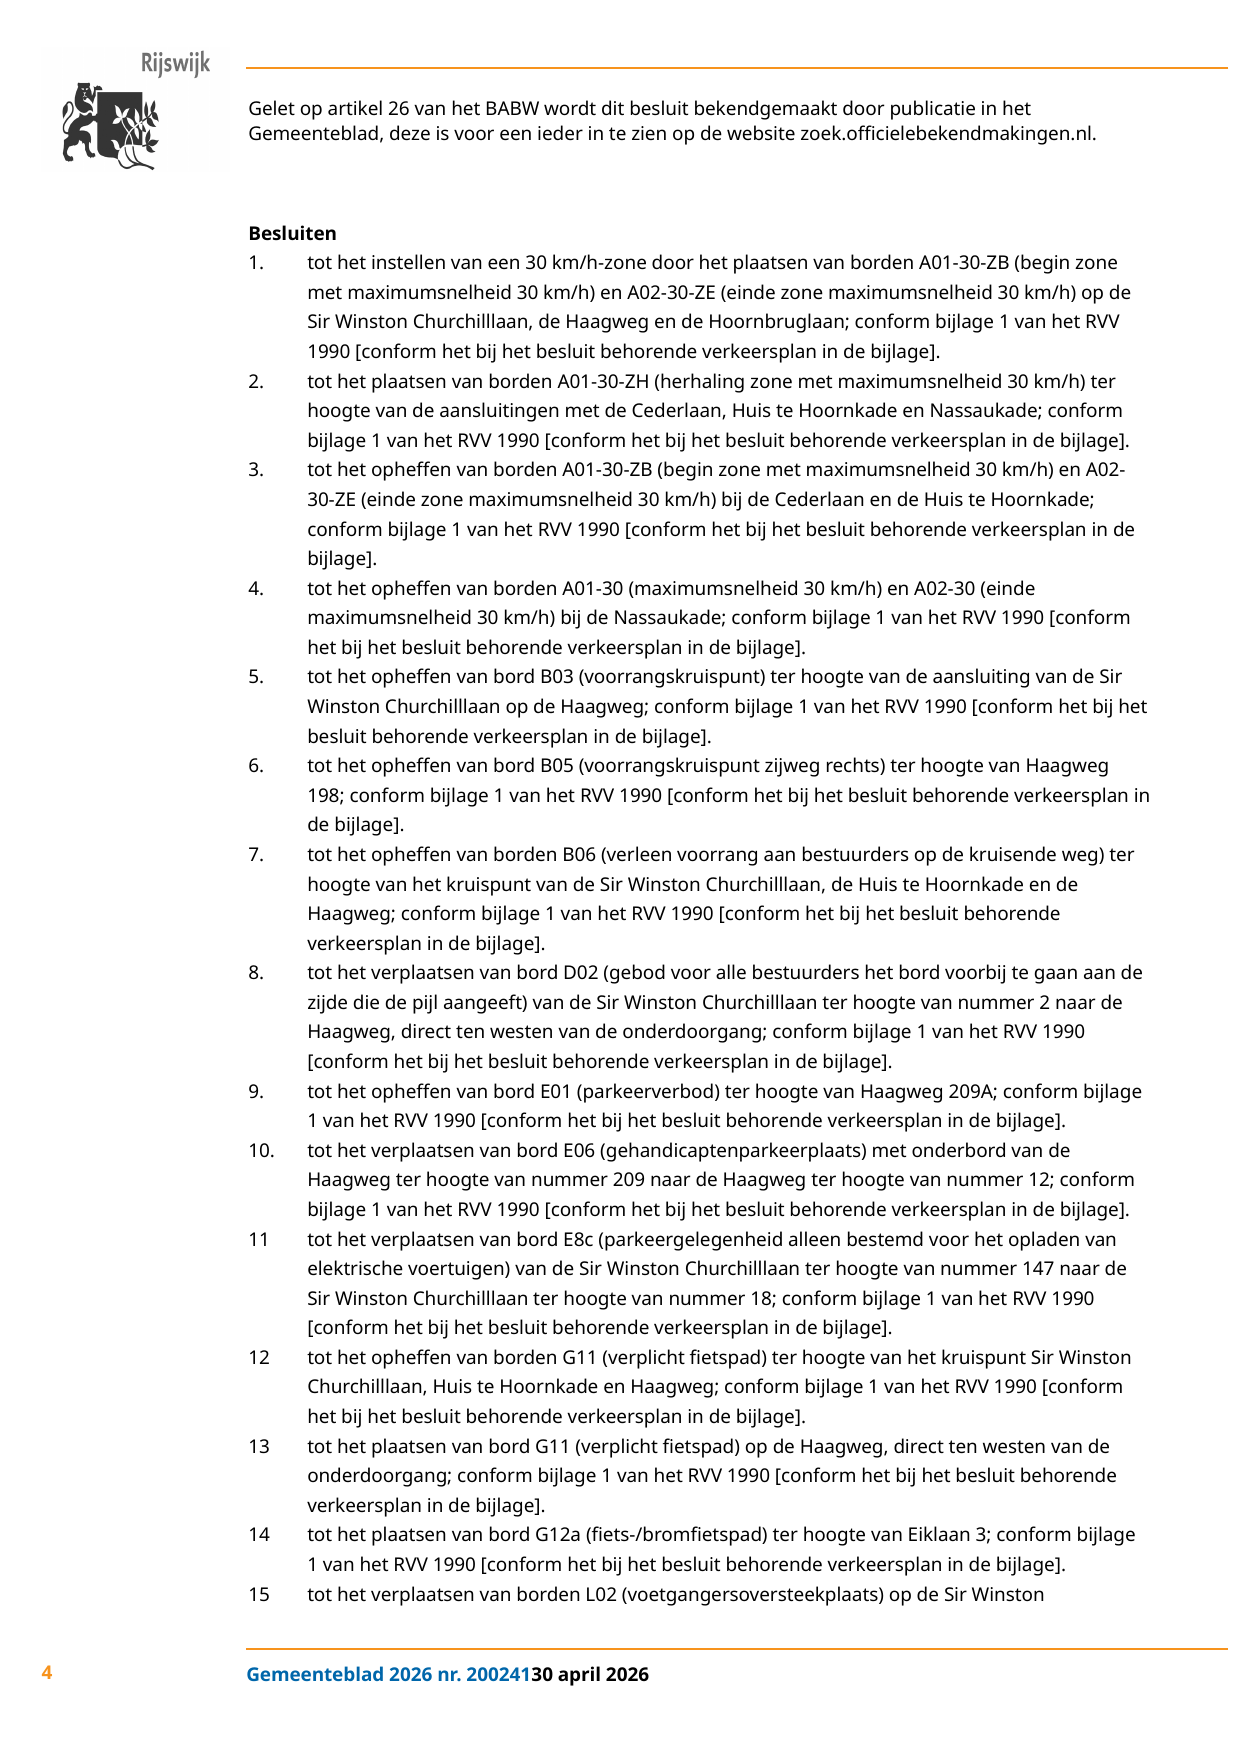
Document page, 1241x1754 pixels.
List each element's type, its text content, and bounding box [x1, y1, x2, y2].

list tot het opheffen van borden A01-30 (maximumsnelheid 30 km/h) en A02-30 (einde maximumsnelheid 30 km/h) bij de Nassaukade; conform bijlage 1 van het RVV 1990 [conform het bij het besluit behorende verkeersplan in de bijlage]. [248, 575, 1152, 660]
list tot het verplaatsen van borden L02 (voetgangersoversteekplaats) op de Sir Winston [248, 1581, 1152, 1606]
list tot het verplaatsen van bord D02 (gebod voor alle bestuurders het bord voorbij te gaan aan de zijde die de pijl aangeeft) van de Sir Winston Churchilllaan ter hoogte van nummer 2 naar de Haagweg, direct ten westen van de onderdoorgang; conform bijlage 1 van het RVV 1990 [conform het bij het besluit behorende verkeersplan in de bijlage]. [248, 959, 1152, 1074]
list tot het instellen van een 30 km/h-zone door het plaatsen van borden A01-30-ZB (begin zone met maximumsnelheid 30 km/h) en A02-30-ZE (einde zone maximumsnelheid 30 km/h) op de Sir Winston Churchilllaan, de Haagweg en de Hoornbruglaan; conform bijlage 1 van het RVV 1990 [conform het bij het besluit behorende verkeersplan in de bijlage]. [248, 249, 1152, 364]
list tot het plaatsen van bord G11 (verplicht fietspad) op de Haagweg, direct ten westen van de onderdoorgang; conform bijlage 1 van het RVV 1990 [conform het bij het besluit behorende verkeersplan in de bijlage]. [248, 1433, 1152, 1518]
list tot het plaatsen van bord G12a (fiets-/bromfietspad) ter hoogte van Eiklaan 3; conform bijlage 1 van het RVV 1990 [conform het bij het besluit behorende verkeersplan in de bijlage]. [248, 1522, 1152, 1577]
text Besluiten [248, 220, 1152, 246]
list tot het opheffen van borden G11 (verplicht fietspad) ter hoogte van het kruispunt Sir Winston Churchilllaan, Huis te Hoornkade en Haagweg; conform bijlage 1 van het RVV 1990 [conform het bij het besluit behorende verkeersplan in de bijlage]. [248, 1344, 1152, 1429]
picture [41, 47, 231, 172]
list tot het opheffen van bord B05 (voorrangskruispunt zijweg rechts) ter hoogte van Haagweg 198; conform bijlage 1 van het RVV 1990 [conform het bij het besluit behorende verkeersplan in de bijlage]. [248, 752, 1152, 837]
list tot het verplaatsen van bord E8c (parkeergelegenheid alleen bestemd voor het opladen van elektrische voertuigen) van de Sir Winston Churchilllaan ter hoogte van nummer 147 naar de Sir Winston Churchilllaan ter hoogte van nummer 18; conform bijlage 1 van het RVV 1990 [conform het bij het besluit behorende verkeersplan in de bijlage]. [248, 1226, 1152, 1340]
text Gelet op artikel 26 van het BABW wordt dit besluit bekendgemaakt door publicatie in het Gemeenteblad, deze is voor een ieder in te zien op de website zoek.officielebekendmakingen.nl. [248, 95, 1152, 146]
list tot het verplaatsen van bord E06 (gehandicaptenparkeerplaats) met onderbord van de Haagweg ter hoogte van nummer 209 naar de Haagweg ter hoogte van nummer 12; conform bijlage 1 van het RVV 1990 [conform het bij het besluit behorende verkeersplan in de bijlage]. [248, 1137, 1152, 1222]
list tot het plaatsen van borden A01-30-ZH (herhaling zone met maximumsnelheid 30 km/h) ter hoogte van de aansluitingen met de Cederlaan, Huis te Hoornkade en Nassaukade; conform bijlage 1 van het RVV 1990 [conform het bij het besluit behorende verkeersplan in de bijlage]. [248, 368, 1152, 453]
list tot het opheffen van borden A01-30-ZB (begin zone met maximumsnelheid 30 km/h) en A02-30-ZE (einde zone maximumsnelheid 30 km/h) bij de Cederlaan en de Huis te Hoornkade; conform bijlage 1 van het RVV 1990 [conform het bij het besluit behorende verkeersplan in de bijlage]. [248, 457, 1152, 571]
list tot het opheffen van bord B03 (voorrangskruispunt) ter hoogte van de aansluiting van de Sir Winston Churchilllaan op de Haagweg; conform bijlage 1 van het RVV 1990 [conform het bij het besluit behorende verkeersplan in de bijlage]. [248, 664, 1152, 748]
list tot het opheffen van bord E01 (parkeerverbod) ter hoogte van Haagweg 209A; conform bijlage 1 van het RVV 1990 [conform het bij het besluit behorende verkeersplan in de bijlage]. [248, 1078, 1152, 1133]
list tot het opheffen van borden B06 (verleen voorrang aan bestuurders op de kruisende weg) ter hoogte van het kruispunt van de Sir Winston Churchilllaan, de Huis te Hoornkade en de Haagweg; conform bijlage 1 van het RVV 1990 [conform het bij het besluit behorende verkeersplan in de bijlage]. [248, 841, 1152, 956]
